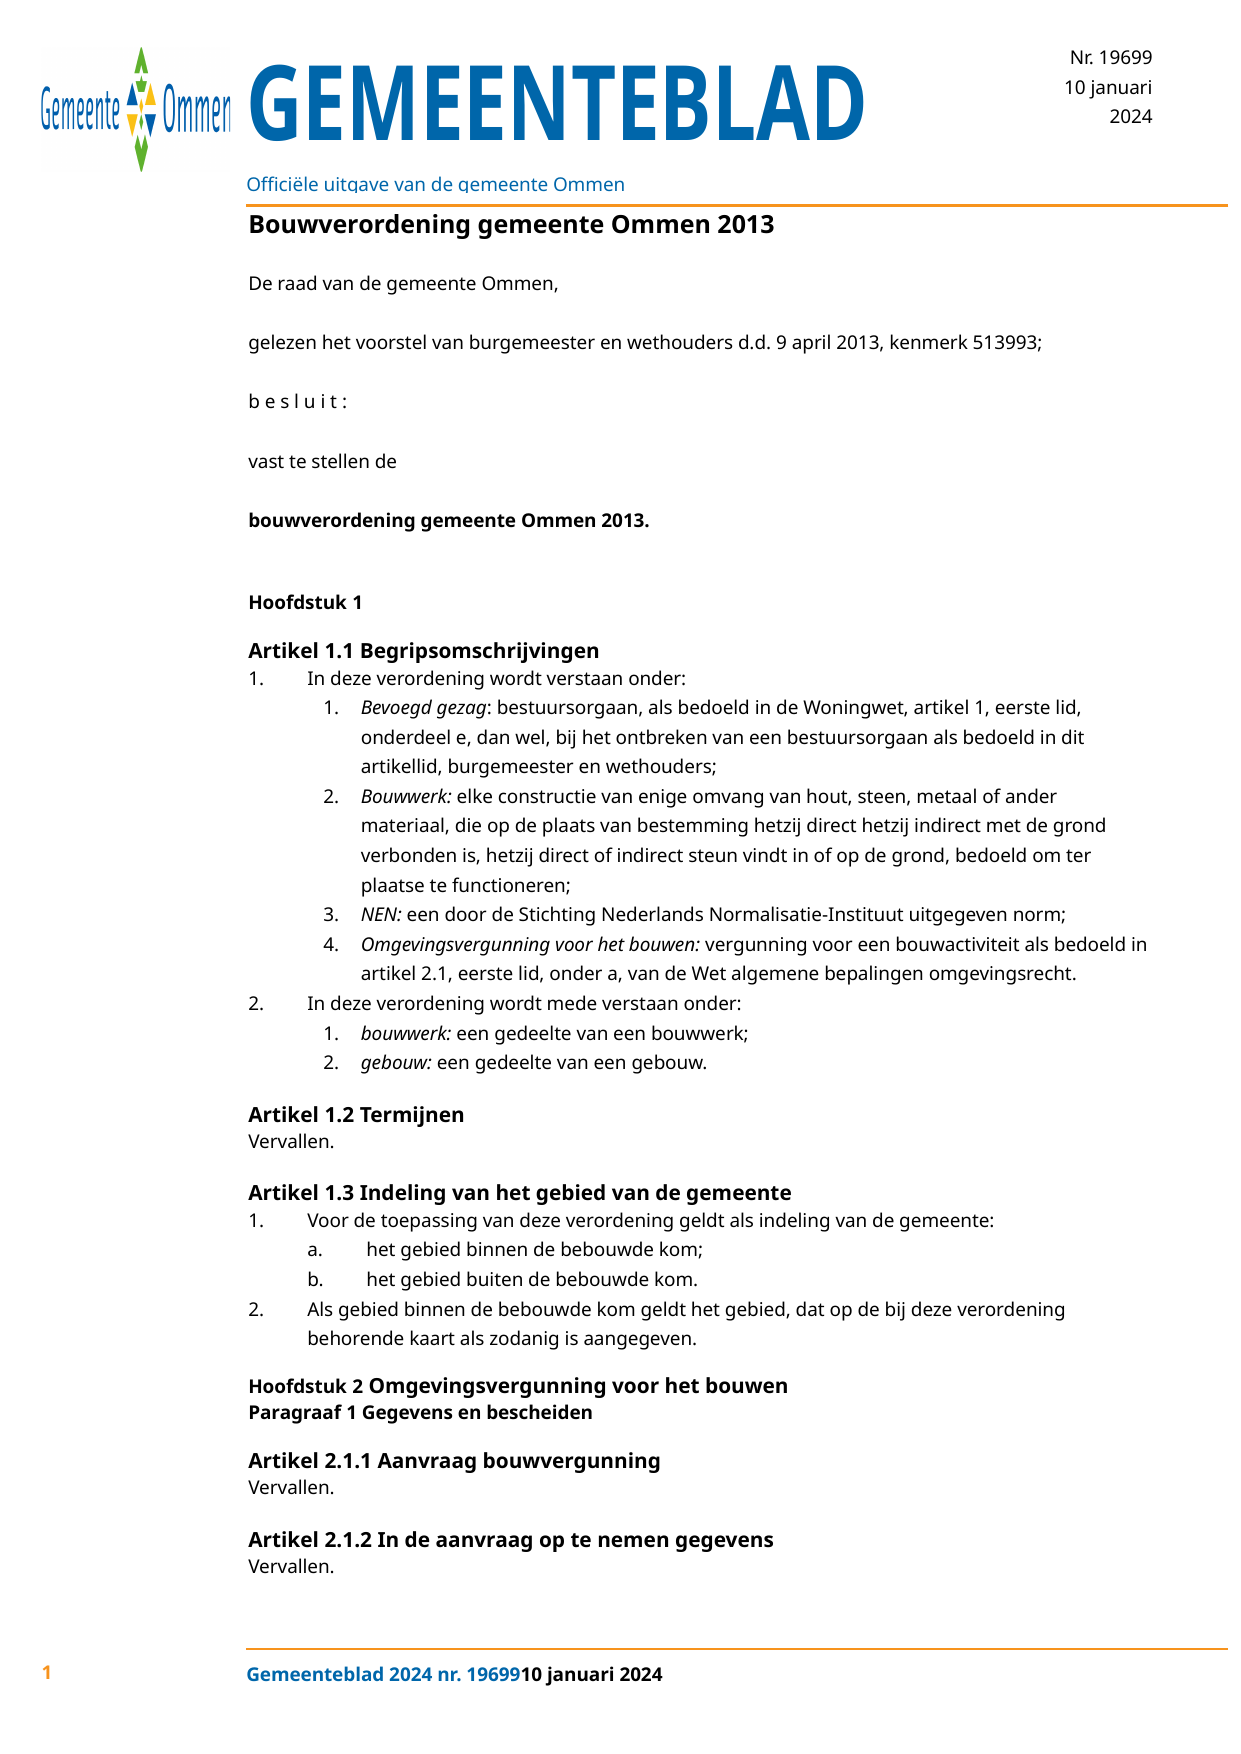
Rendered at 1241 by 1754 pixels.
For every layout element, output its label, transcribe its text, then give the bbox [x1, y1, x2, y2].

list het gebied buiten de bebouwde kom. [307, 1266, 1152, 1292]
list Bevoegd gezag: bestuursorgaan, als bedoeld in de Woningwet, artikel 1, eerste lid, onderdeel e, dan wel, bij het ontbreken van een bestuursorgaan als bedoeld in dit artikellid, burgemeester en wethouders; [323, 694, 1152, 779]
text Artikel 2.1.1 Aanvraag bouwvergunning [248, 1446, 1152, 1474]
list bouwwerk: een gedeelte van een bouwwerk; [323, 1020, 1152, 1045]
text Paragraaf 1 Gegevens en bescheiden [248, 1399, 1152, 1425]
text Artikel 1.2 Termijnen [248, 1100, 1152, 1128]
text Vervallen. [248, 1474, 1152, 1500]
text Artikel 2.1.2 In de aanvraag op te nemen gegevens [248, 1525, 1152, 1553]
list Omgevingsvergunning voor het bouwen: vergunning voor een bouwactiviteit als bedoeld in artikel 2.1, eerste lid, onder a, van de Wet algemene bepalingen omgevingsrecht. [323, 931, 1152, 986]
text Bouwverordening gemeente Ommen 2013 [248, 207, 1152, 241]
list Voor de toepassing van deze verordening geldt als indeling van de gemeente: [248, 1207, 1152, 1233]
text Hoofdstuk 1 [248, 587, 1152, 615]
list Bouwwerk: elke constructie van enige omvang van hout, steen, metaal of ander materiaal, die op de plaats van bestemming hetzij direct hetzij indirect met de grond verbonden is, hetzij direct of indirect steun vindt in of op de grond, bedoeld om ter plaatse te functioneren; [323, 783, 1152, 897]
text Vervallen. [248, 1553, 1152, 1579]
list In deze verordening wordt mede verstaan onder: [248, 990, 1152, 1016]
text Artikel 1.1 Begripsomschrijvingen [248, 636, 1152, 665]
text bouwverordening gemeente Ommen 2013. [248, 507, 1152, 533]
text gelezen het voorstel van burgemeester en wethouders d.d. 9 april 2013, kenmerk 513993; [248, 329, 1152, 355]
picture [41, 47, 231, 172]
list gebouw: een gedeelte van een gebouw. [323, 1049, 1152, 1075]
text Artikel 1.3 Indeling van het gebied van de gemeente [248, 1178, 1152, 1207]
list het gebied binnen de bebouwde kom; [307, 1237, 1152, 1262]
text Vervallen. [248, 1128, 1152, 1154]
text vast te stellen de [248, 448, 1152, 473]
text De raad van de gemeente Ommen, [248, 270, 1152, 296]
list Als gebied binnen de bebouwde kom geldt het gebied, dat op de bij deze verordening behorende kaart als zodanig is aangegeven. [248, 1296, 1152, 1351]
list In deze verordening wordt verstaan onder: [248, 665, 1152, 690]
list NEN: een door de Stichting Nederlands Normalisatie-Instituut uitgegeven norm; [323, 901, 1152, 927]
text b e s l u i t : [248, 389, 1152, 414]
text Hoofdstuk 2 Omgevingsvergunning voor het bouwen [248, 1371, 1152, 1399]
